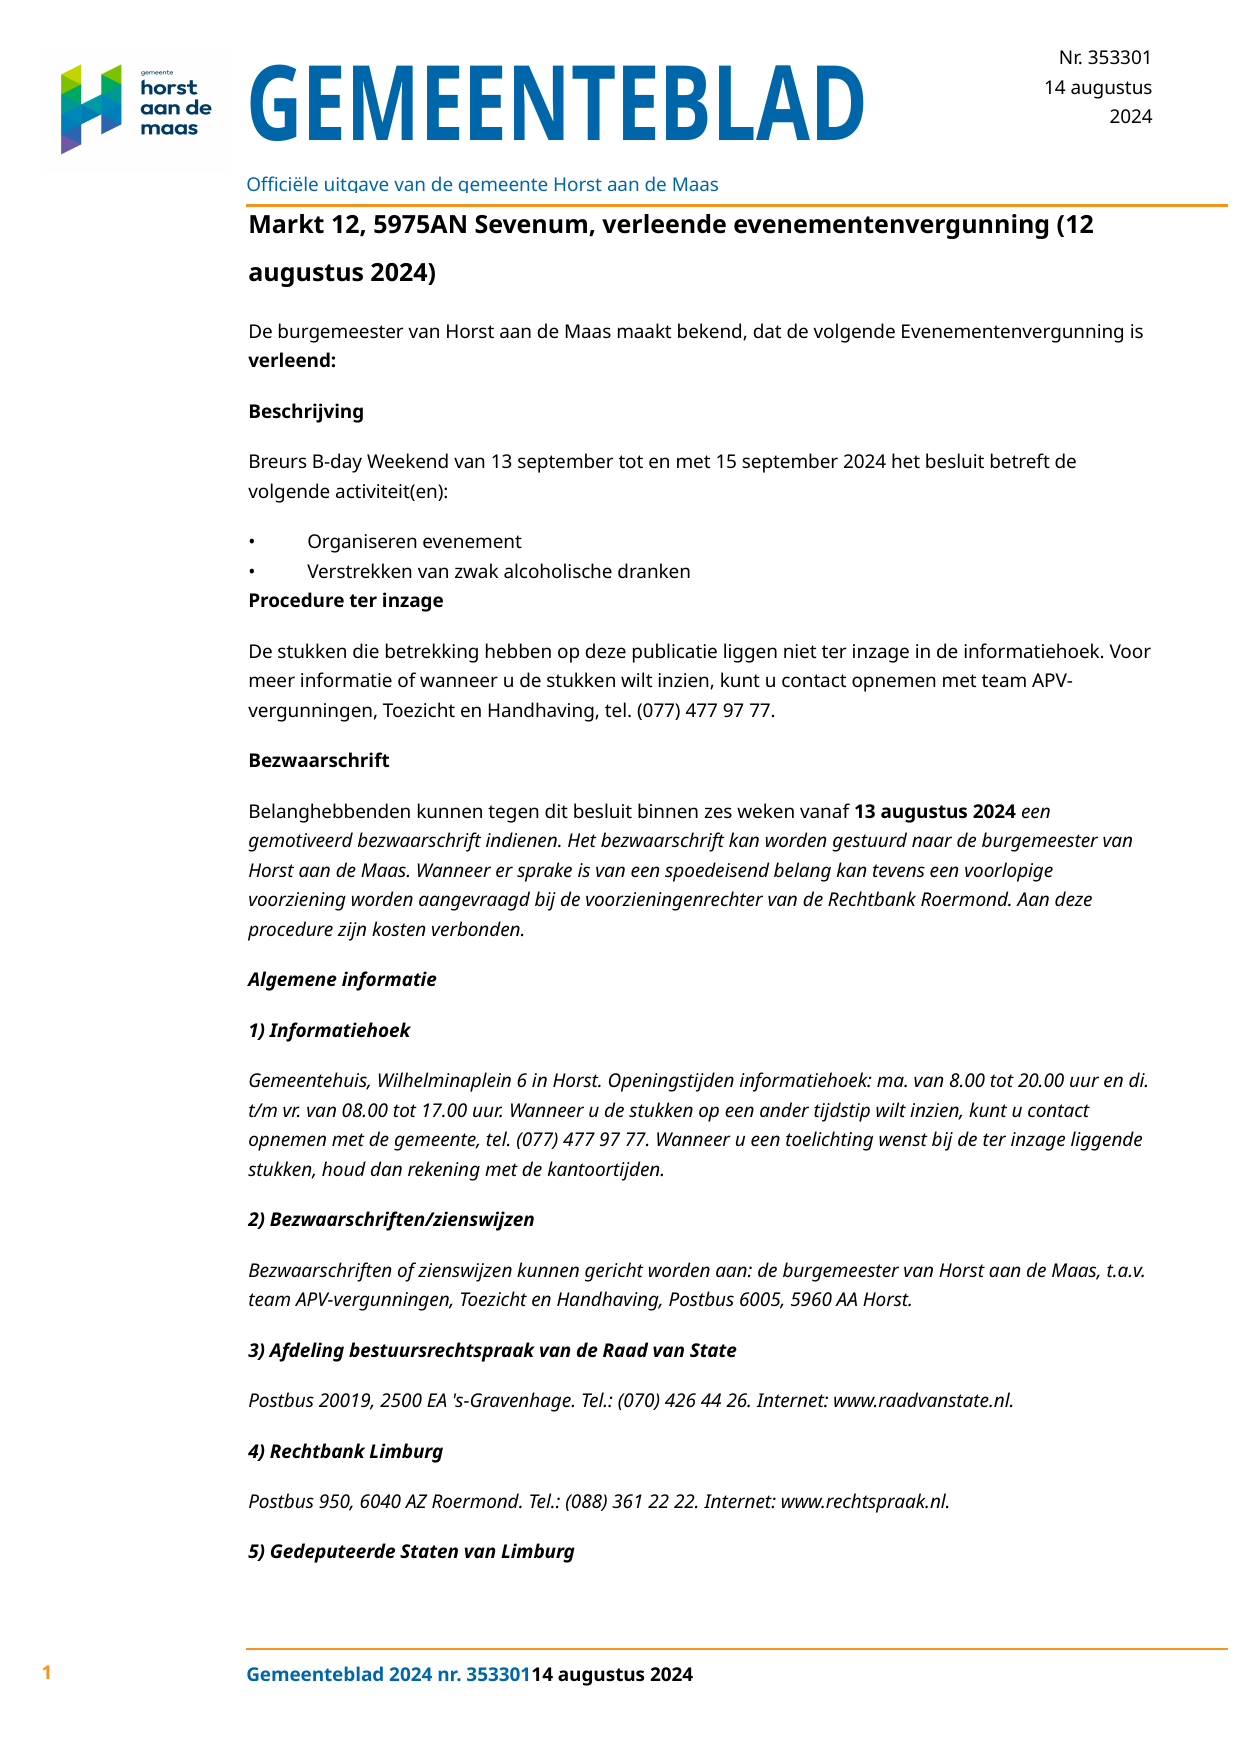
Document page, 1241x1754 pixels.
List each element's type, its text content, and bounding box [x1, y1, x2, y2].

text 3) Afdeling bestuursrechtspraak van de Raad van State [248, 1337, 1152, 1363]
text Belanghebbenden kunnen tegen dit besluit binnen zes weken vanaf 13 augustus 2024 een gemotiveerd bezwaarschrift indienen. Het bezwaarschrift kan worden gestuurd naar de burgemeester van Horst aan de Maas. Wanneer er sprake is van een spoedeisend belang kan tevens een voorlopige voorziening worden aangevraagd bij de voorzieningenrechter van de Rechtbank Roermond. Aan deze procedure zijn kosten verbonden. [248, 798, 1152, 942]
picture [41, 47, 231, 172]
text Beschrijving [248, 398, 1152, 424]
text 2) Bezwaarschriften/zienswijzen [248, 1207, 1152, 1232]
text 5) Gedeputeerde Staten van Limburg [248, 1539, 1152, 1564]
text Postbus 20019, 2500 EA 's-Gravenhage. Tel.: (070) 426 44 26. Internet: www.raadvanstate.nl. [248, 1387, 1152, 1413]
text Procedure ter inzage [248, 587, 1152, 613]
text Algemene informatie [248, 967, 1152, 992]
text De stukken die betrekking hebben op deze publicatie liggen niet ter inzage in de informatiehoek. Voor meer informatie of wanneer u de stukken wilt inzien, kunt u contact opnemen met team APV-vergunningen, Toezicht en Handhaving, tel. (077) 477 97 77. [248, 638, 1152, 723]
list Verstrekken van zwak alcoholische dranken [248, 558, 1152, 584]
text 1) Informatiehoek [248, 1017, 1152, 1043]
list Organiseren evenement [248, 528, 1152, 554]
text Bezwaarschrift [248, 747, 1152, 773]
text Bezwaarschriften of zienswijzen kunnen gericht worden aan: de burgemeester van Horst aan de Maas, t.a.v. team APV-vergunningen, Toezicht en Handhaving, Postbus 6005, 5960 AA Horst. [248, 1257, 1152, 1312]
text Breurs B-day Weekend van 13 september tot en met 15 september 2024 het besluit betreft de volgende activiteit(en): [248, 448, 1152, 504]
text 4) Rechtbank Limburg [248, 1438, 1152, 1464]
text De burgemeester van Horst aan de Maas maakt bekend, dat de volgende Evenementenvergunning is verleend: [248, 318, 1152, 373]
text Postbus 950, 6040 AZ Roermond. Tel.: (088) 361 22 22. Internet: www.rechtspraak.nl. [248, 1488, 1152, 1514]
text Markt 12, 5975AN Sevenum, verleende evenementenvergunning (12 augustus 2024) [248, 207, 1152, 288]
text Gemeentehuis, Wilhelminaplein 6 in Horst. Openingstijden informatiehoek: ma. van 8.00 tot 20.00 uur en di. t/m vr. van 08.00 tot 17.00 uur. Wanneer u de stukken op een ander tijdstip wilt inzien, kunt u contact opnemen met de gemeente, tel. (077) 477 97 77. Wanneer u een toelichting wenst bij de ter inzage liggende stukken, houd dan rekening met de kantoortijden. [248, 1067, 1152, 1182]
